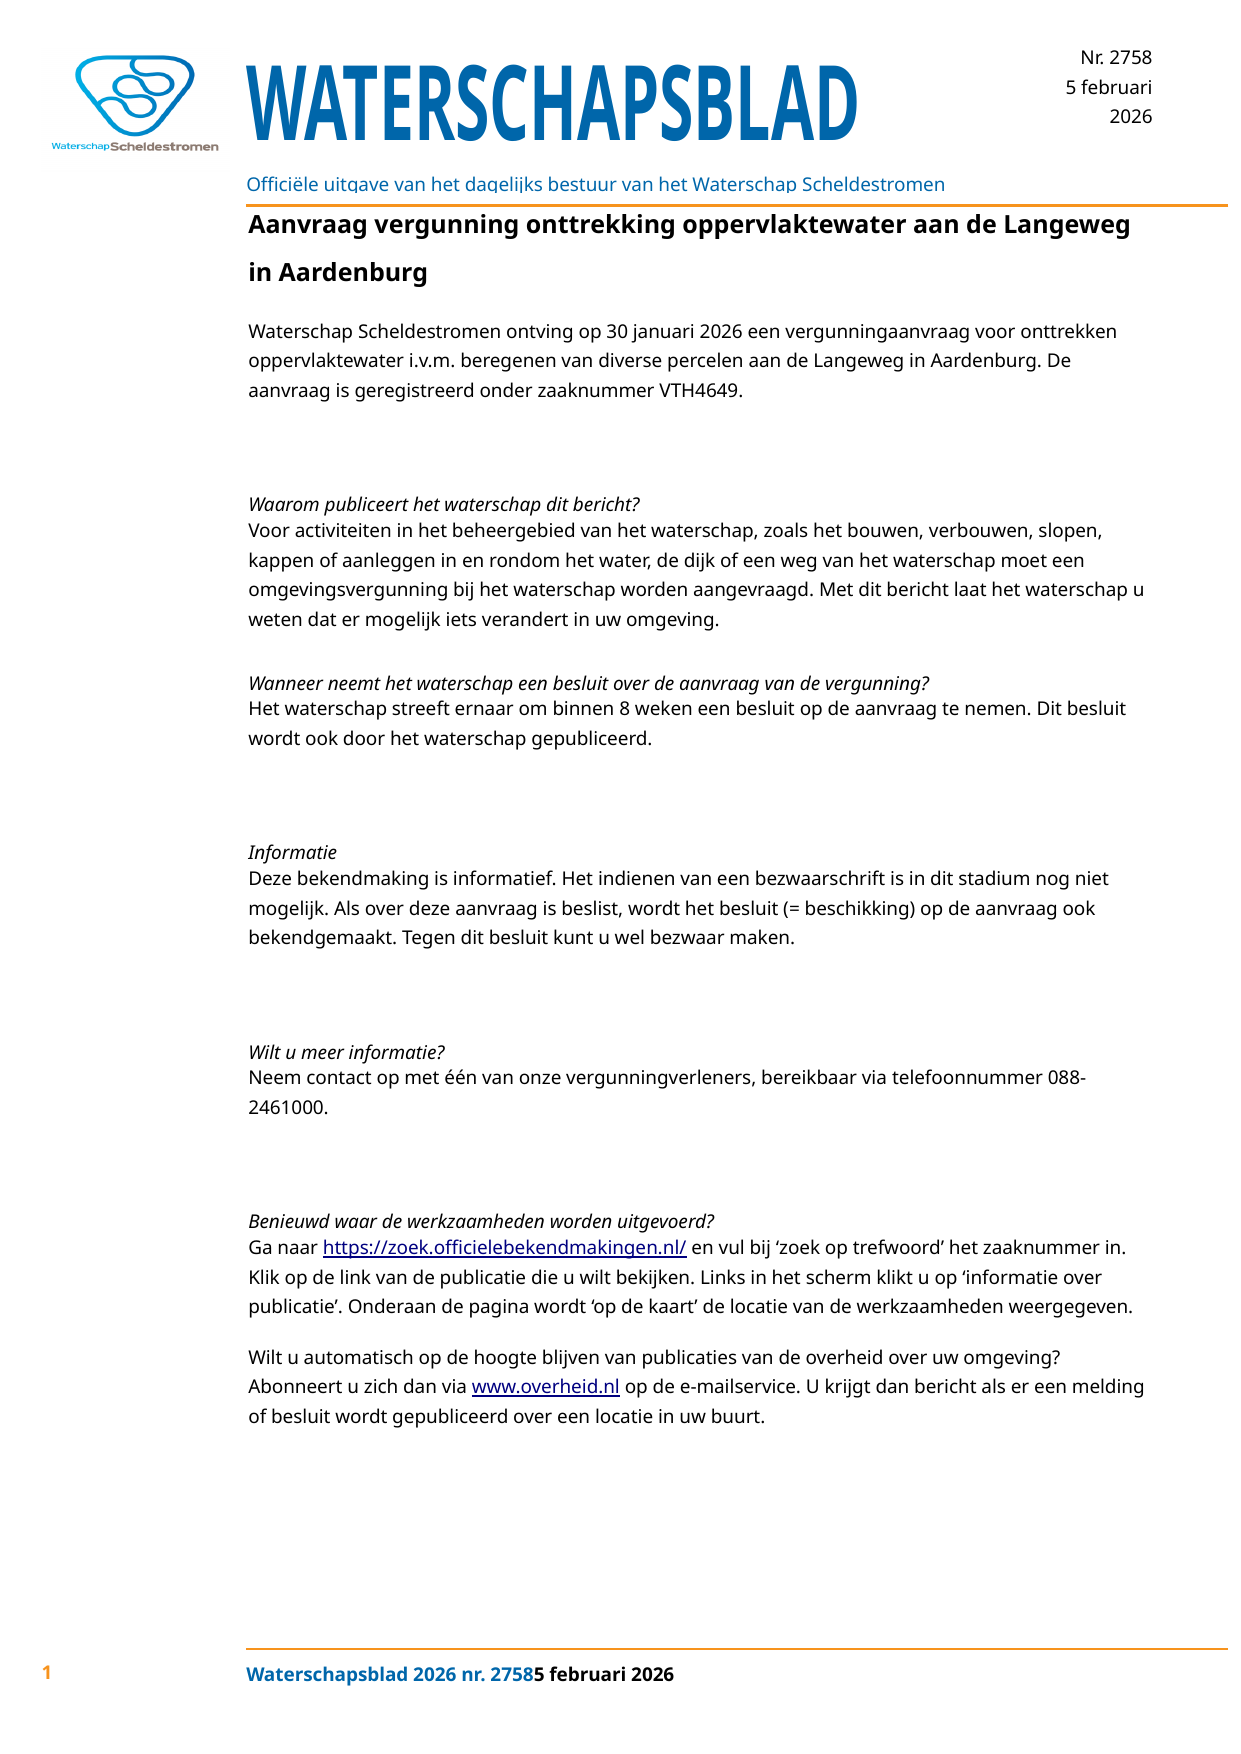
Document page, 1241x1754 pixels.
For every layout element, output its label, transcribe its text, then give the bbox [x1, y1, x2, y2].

picture [41, 47, 231, 172]
text Neem contact op met één van onze vergunningverleners, bereikbaar via telefoonnummer 088-2461000. [248, 1064, 1152, 1120]
text Ga naar https://zoek.officielebekendmakingen.nl/ en vul bij ‘zoek op trefwoord’ het zaaknummer in. Klik op de link van de publicatie die u wilt bekijken. Links in het scherm klikt u op ‘informatie over publicatie’. Onderaan de pagina wordt ‘op de kaart’ de locatie van de werkzaamheden weergegeven. [248, 1234, 1152, 1319]
text Deze bekendmaking is informatief. Het indienen van een bezwaarschrift is in dit stadium nog niet mogelijk. Als over deze aanvraag is beslist, wordt het besluit (= beschikking) op de aanvraag ook bekendgemaakt. Tegen dit besluit kunt u wel bezwaar maken. [248, 865, 1152, 950]
text Wilt u automatisch op de hoogte blijven van publicaties van de overheid over uw omgeving? Abonneert u zich dan via www.overheid.nl op de e-mailservice. U krijgt dan bericht als er een melding of besluit wordt gepubliceerd over een locatie in uw buurt. [248, 1344, 1152, 1429]
text Voor activiteiten in het beheergebied van het waterschap, zoals het bouwen, verbouwen, slopen, kappen of aanleggen in en rondom het water, de dijk of een weg van het waterschap moet een omgevingsvergunning bij het waterschap worden aangevraagd. Met dit bericht laat het waterschap u weten dat er mogelijk iets verandert in uw omgeving. [248, 517, 1152, 632]
text Het waterschap streeft ernaar om binnen 8 weken een besluit op de aanvraag te nemen. Dit besluit wordt ook door het waterschap gepubliceerd. [248, 696, 1152, 751]
text Waarom publiceert het waterschap dit bericht? [248, 491, 1152, 517]
text Wilt u meer informatie? [248, 1039, 1152, 1064]
text Aanvraag vergunning onttrekking oppervlaktewater aan de Langeweg in Aardenburg [248, 207, 1152, 288]
text Benieuwd waar de werkzaamheden worden uitgevoerd? [248, 1208, 1152, 1234]
text Waterschap Scheldestromen ontving op 30 januari 2026 een vergunningaanvraag voor onttrekken oppervlaktewater i.v.m. beregenen van diverse percelen aan de Langeweg in Aardenburg. De aanvraag is geregistreerd onder zaaknummer VTH4649. [248, 318, 1152, 403]
text Wanneer neemt het waterschap een besluit over de aanvraag van de vergunning? [248, 670, 1152, 696]
text Informatie [248, 839, 1152, 865]
